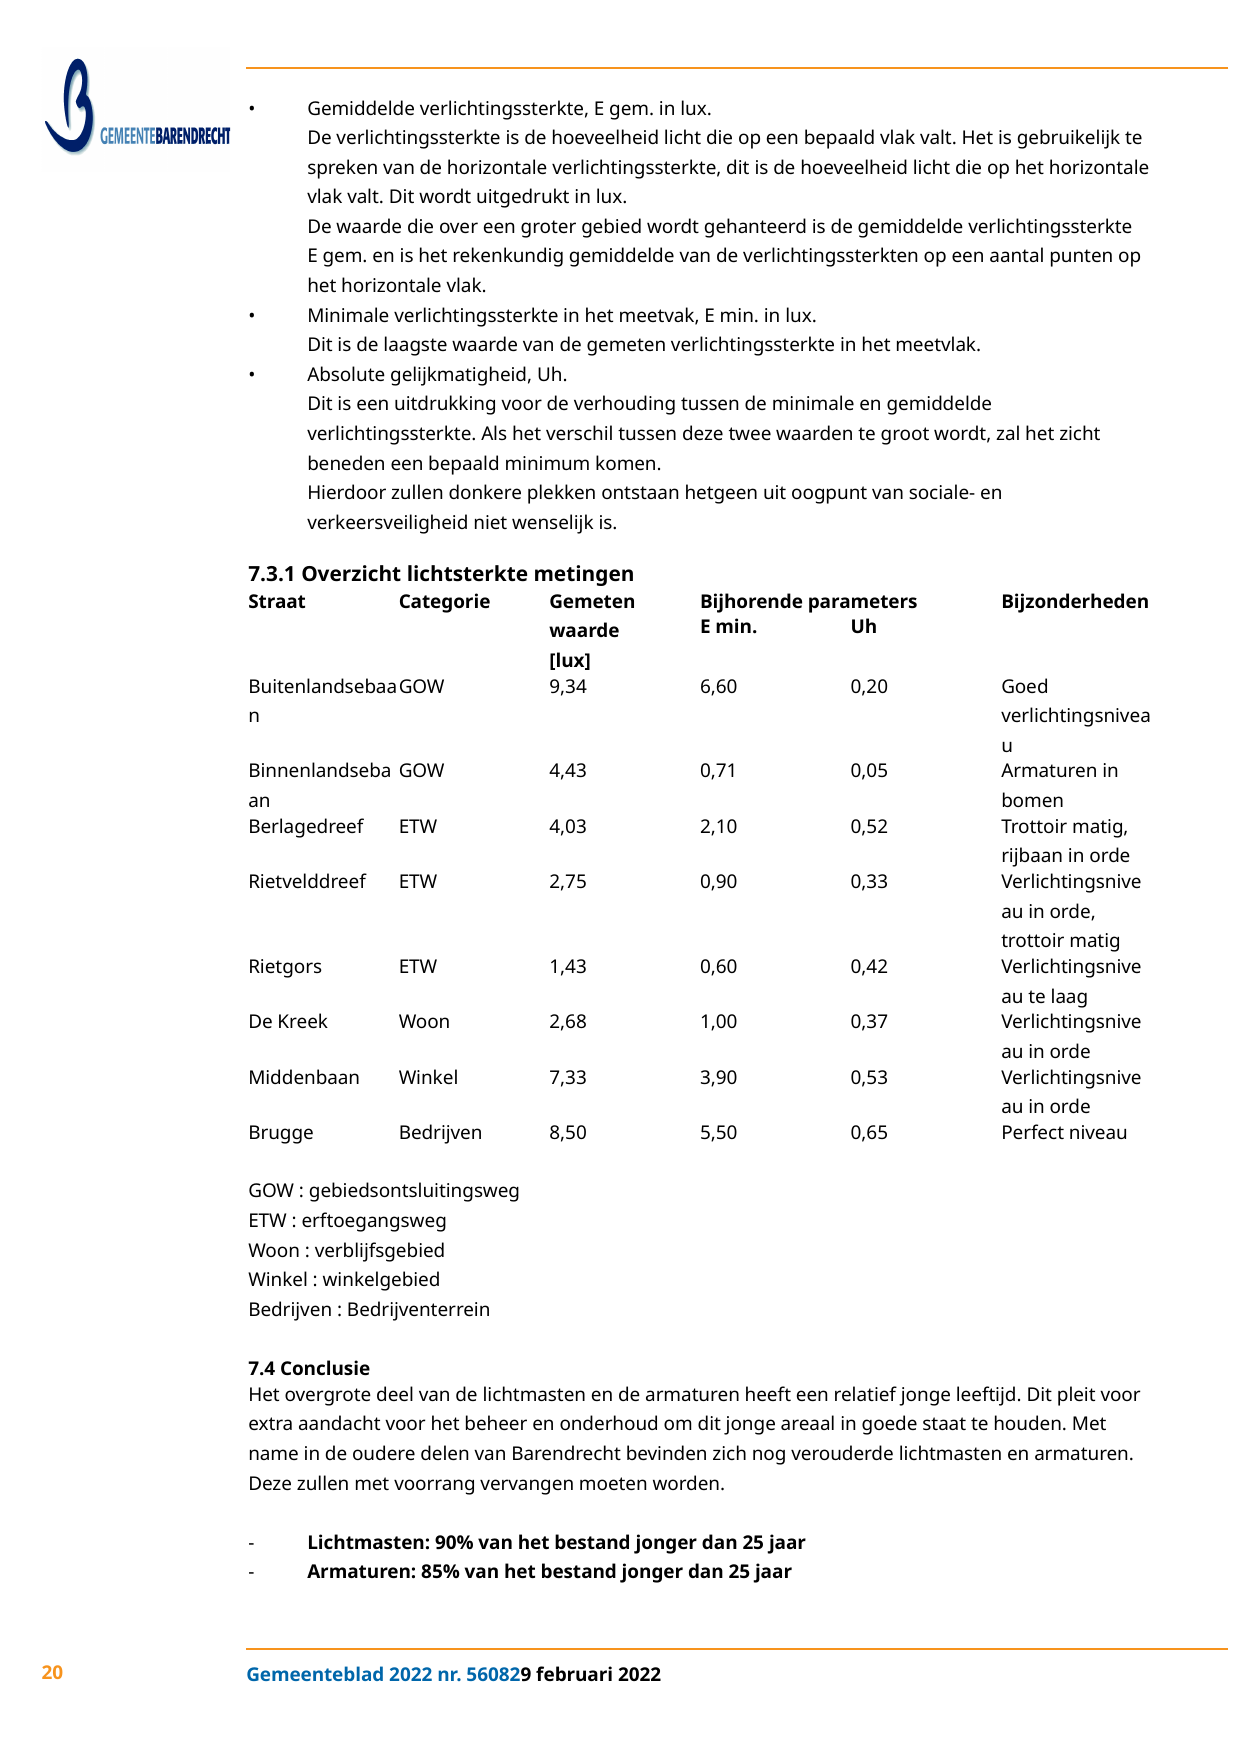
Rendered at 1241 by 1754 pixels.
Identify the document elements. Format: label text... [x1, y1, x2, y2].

text 7.4 Conclusie [248, 1355, 1152, 1381]
text 7.3.1 Overzicht lichtsterkte metingen [248, 559, 1152, 588]
list Gemiddelde verlichtingssterkte, E gem. in lux. [248, 95, 1152, 121]
table_cell 0,53 [850, 1064, 1001, 1119]
text Bedrijven : Bedrijventerrein [248, 1296, 1152, 1322]
list De waarde die over een groter gebied wordt gehanteerd is de gemiddelde verlichtingssterkte [248, 213, 1152, 239]
table_cell De Kreek [248, 1009, 398, 1064]
table_header Categorie [399, 588, 549, 673]
table_cell Buitenlandsebaan [248, 673, 398, 758]
table_cell 0,90 [700, 868, 850, 953]
text Winkel : winkelgebied [248, 1266, 1152, 1292]
table_cell 0,52 [850, 813, 1001, 868]
table_cell Perfect niveau [1001, 1119, 1152, 1145]
table_cell ETW [399, 868, 549, 953]
table_cell Rietgors [248, 953, 398, 1008]
table_cell 0,65 [850, 1119, 1001, 1145]
list Dit is een uitdrukking voor de verhouding tussen de minimale en gemiddelde verlichtingssterkte. Als het verschil tussen deze twee waarden te groot wordt, zal het zicht beneden een bepaald minimum komen. [248, 391, 1152, 476]
table_cell 9,34 [549, 673, 700, 758]
table_cell E min. [700, 614, 850, 673]
text ETW : erftoegangsweg [248, 1207, 1152, 1233]
table_cell 4,43 [549, 758, 700, 813]
table_cell GOW [399, 673, 549, 758]
table_cell 0,33 [850, 868, 1001, 953]
table_cell 4,03 [549, 813, 700, 868]
list Dit is de laagste waarde van de gemeten verlichtingssterkte in het meetvlak. [248, 331, 1152, 357]
table_cell Brugge [248, 1119, 398, 1145]
table_header Gemeten waarde [lux] [549, 588, 700, 673]
list E gem. en is het rekenkundig gemiddelde van de verlichtingssterkten op een aantal punten op het horizontale vlak. [248, 243, 1152, 298]
table_cell Verlichtingsniveau in orde [1001, 1009, 1152, 1064]
text Het overgrote deel van de lichtmasten en de armaturen heeft een relatief jonge leeftijd. Dit pleit voor extra aandacht voor het beheer en onderhoud om dit jonge areaal in goede staat te houden. Met name in de oudere delen van Barendrecht bevinden zich nog verouderde lichtmasten en armaturen. Deze zullen met voorrang vervangen moeten worden. [248, 1381, 1152, 1495]
table_cell 2,75 [549, 868, 700, 953]
picture [41, 47, 231, 172]
table_cell Verlichtingsniveau in orde [1001, 1064, 1152, 1119]
table_cell Berlagedreef [248, 813, 398, 868]
table_cell 8,50 [549, 1119, 700, 1145]
table_cell Middenbaan [248, 1064, 398, 1119]
table_cell 0,60 [700, 953, 850, 1008]
table_cell ETW [399, 953, 549, 1008]
table_cell 0,71 [700, 758, 850, 813]
table_header Bijhorende parameters [700, 588, 1001, 614]
table_header Lichtmasten: 90% van het bestand jonger dan 25 jaar Armaturen: 85% van het bestand jonger dan 25 jaar [248, 1529, 1152, 1584]
table_cell 0,37 [850, 1009, 1001, 1064]
table_cell 0,20 [850, 673, 1001, 758]
table_cell Bedrijven [399, 1119, 549, 1145]
table_cell Armaturen in bomen [1001, 758, 1152, 813]
table_header Bijzonderheden [1001, 588, 1152, 673]
list Minimale verlichtingssterkte in het meetvak, E min. in lux. [248, 302, 1152, 328]
list Hierdoor zullen donkere plekken ontstaan hetgeen uit oogpunt van sociale- en verkeersveiligheid niet wenselijk is. [248, 479, 1152, 535]
table_cell 6,60 [700, 673, 850, 758]
table_cell Binnenlandsebaan [248, 758, 398, 813]
table_cell 7,33 [549, 1064, 700, 1119]
table_cell 3,90 [700, 1064, 850, 1119]
table_cell Goed verlichtingsniveau [1001, 673, 1152, 758]
table_cell Woon [399, 1009, 549, 1064]
table_cell 0,05 [850, 758, 1001, 813]
table_cell 2,10 [700, 813, 850, 868]
table_cell 1,00 [700, 1009, 850, 1064]
table_cell GOW [399, 758, 549, 813]
text GOW : gebiedsontsluitingsweg [248, 1178, 1152, 1203]
table_cell 0,42 [850, 953, 1001, 1008]
table_cell Verlichtingsniveau in orde, trottoir matig [1001, 868, 1152, 953]
table_header Straat [248, 588, 398, 673]
table_cell Uh [850, 614, 1001, 673]
table_cell ETW [399, 813, 549, 868]
table_cell 1,43 [549, 953, 700, 1008]
list De verlichtingssterkte is de hoeveelheid licht die op een bepaald vlak valt. Het is gebruikelijk te spreken van de horizontale verlichtingssterkte, dit is de hoeveelheid licht die op het horizontale vlak valt. Dit wordt uitgedrukt in lux. [248, 124, 1152, 209]
table_cell 5,50 [700, 1119, 850, 1145]
table_cell Rietvelddreef [248, 868, 398, 953]
list Absolute gelijkmatigheid, Uh. [248, 361, 1152, 387]
table_cell 2,68 [549, 1009, 700, 1064]
table_cell Verlichtingsniveau te laag [1001, 953, 1152, 1008]
table_cell Winkel [399, 1064, 549, 1119]
text Woon : verblijfsgebied [248, 1237, 1152, 1263]
table_cell Trottoir matig, rijbaan in orde [1001, 813, 1152, 868]
